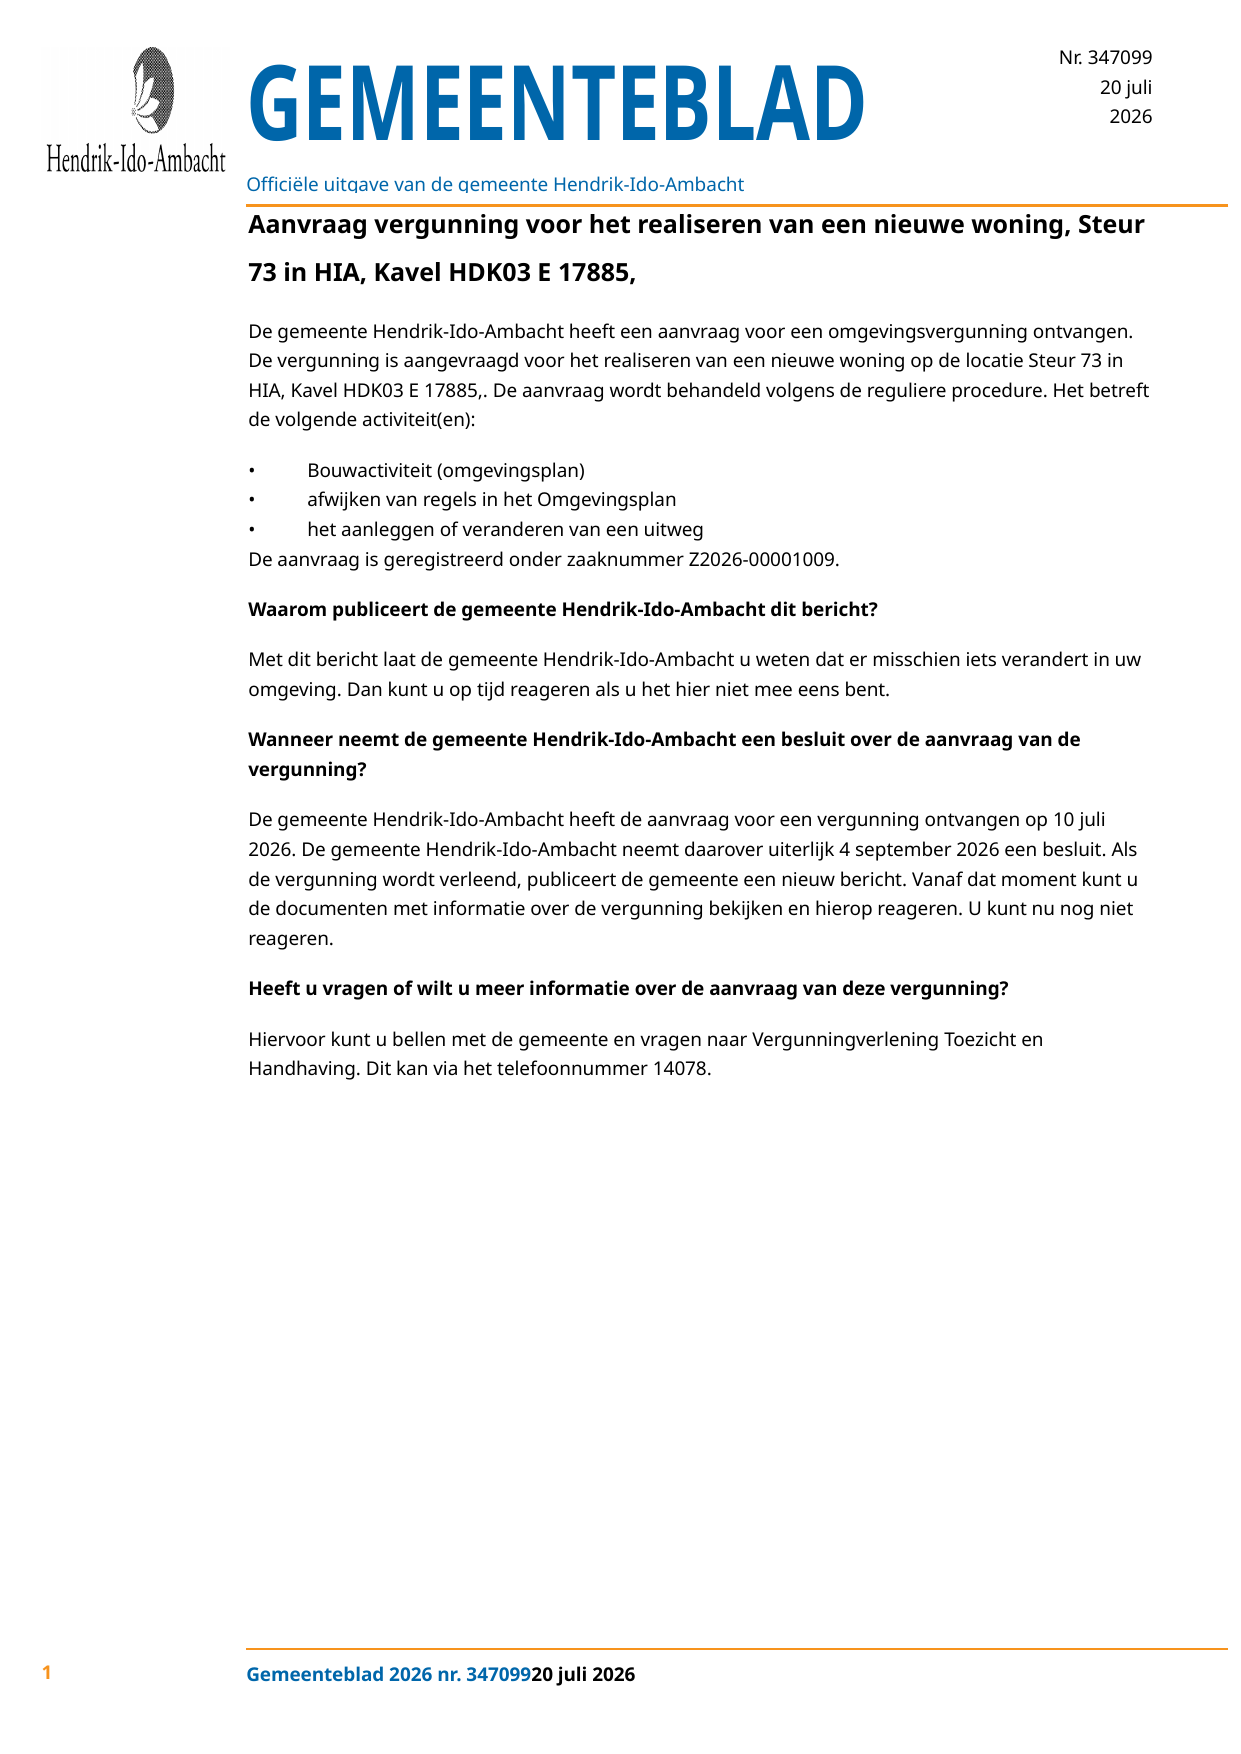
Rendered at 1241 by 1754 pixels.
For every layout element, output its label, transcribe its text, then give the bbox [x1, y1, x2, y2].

list het aanleggen of veranderen van een uitweg [248, 516, 1152, 542]
text Aanvraag vergunning voor het realiseren van een nieuwe woning, Steur 73 in HIA, Kavel HDK03 E 17885, [248, 207, 1152, 288]
text Hiervoor kunt u bellen met de gemeente en vragen naar Vergunningverlening Toezicht en Handhaving. Dit kan via het telefoonnummer 14078. [248, 1026, 1152, 1081]
text De gemeente Hendrik-Ido-Ambacht heeft de aanvraag voor een vergunning ontvangen op 10 juli 2026. De gemeente Hendrik-Ido-Ambacht neemt daarover uiterlijk 4 september 2026 een besluit. Als de vergunning wordt verleend, publiceert de gemeente een nieuw bericht. Vanaf dat moment kunt u de documenten met informatie over de vergunning bekijken en hierop reageren. U kunt nu nog niet reageren. [248, 807, 1152, 951]
picture [41, 47, 231, 172]
text Met dit bericht laat de gemeente Hendrik-Ido-Ambacht u weten dat er misschien iets verandert in uw omgeving. Dan kunt u op tijd reageren als u het hier niet mee eens bent. [248, 647, 1152, 702]
list afwijken van regels in het Omgevingsplan [248, 487, 1152, 512]
text De aanvraag is geregistreerd onder zaaknummer Z2026-00001009. [248, 546, 1152, 572]
list Bouwactiviteit (omgevingsplan) [248, 457, 1152, 483]
text Wanneer neemt de gemeente Hendrik-Ido-Ambacht een besluit over de aanvraag van de vergunning? [248, 727, 1152, 782]
text Heeft u vragen of wilt u meer informatie over de aanvraag van deze vergunning? [248, 975, 1152, 1001]
text Waarom publiceert de gemeente Hendrik-Ido-Ambacht dit bericht? [248, 596, 1152, 622]
text De gemeente Hendrik-Ido-Ambacht heeft een aanvraag voor een omgevingsvergunning ontvangen. De vergunning is aangevraagd voor het realiseren van een nieuwe woning op de locatie Steur 73 in HIA, Kavel HDK03 E 17885,. De aanvraag wordt behandeld volgens de reguliere procedure. Het betreft de volgende activiteit(en): [248, 318, 1152, 432]
